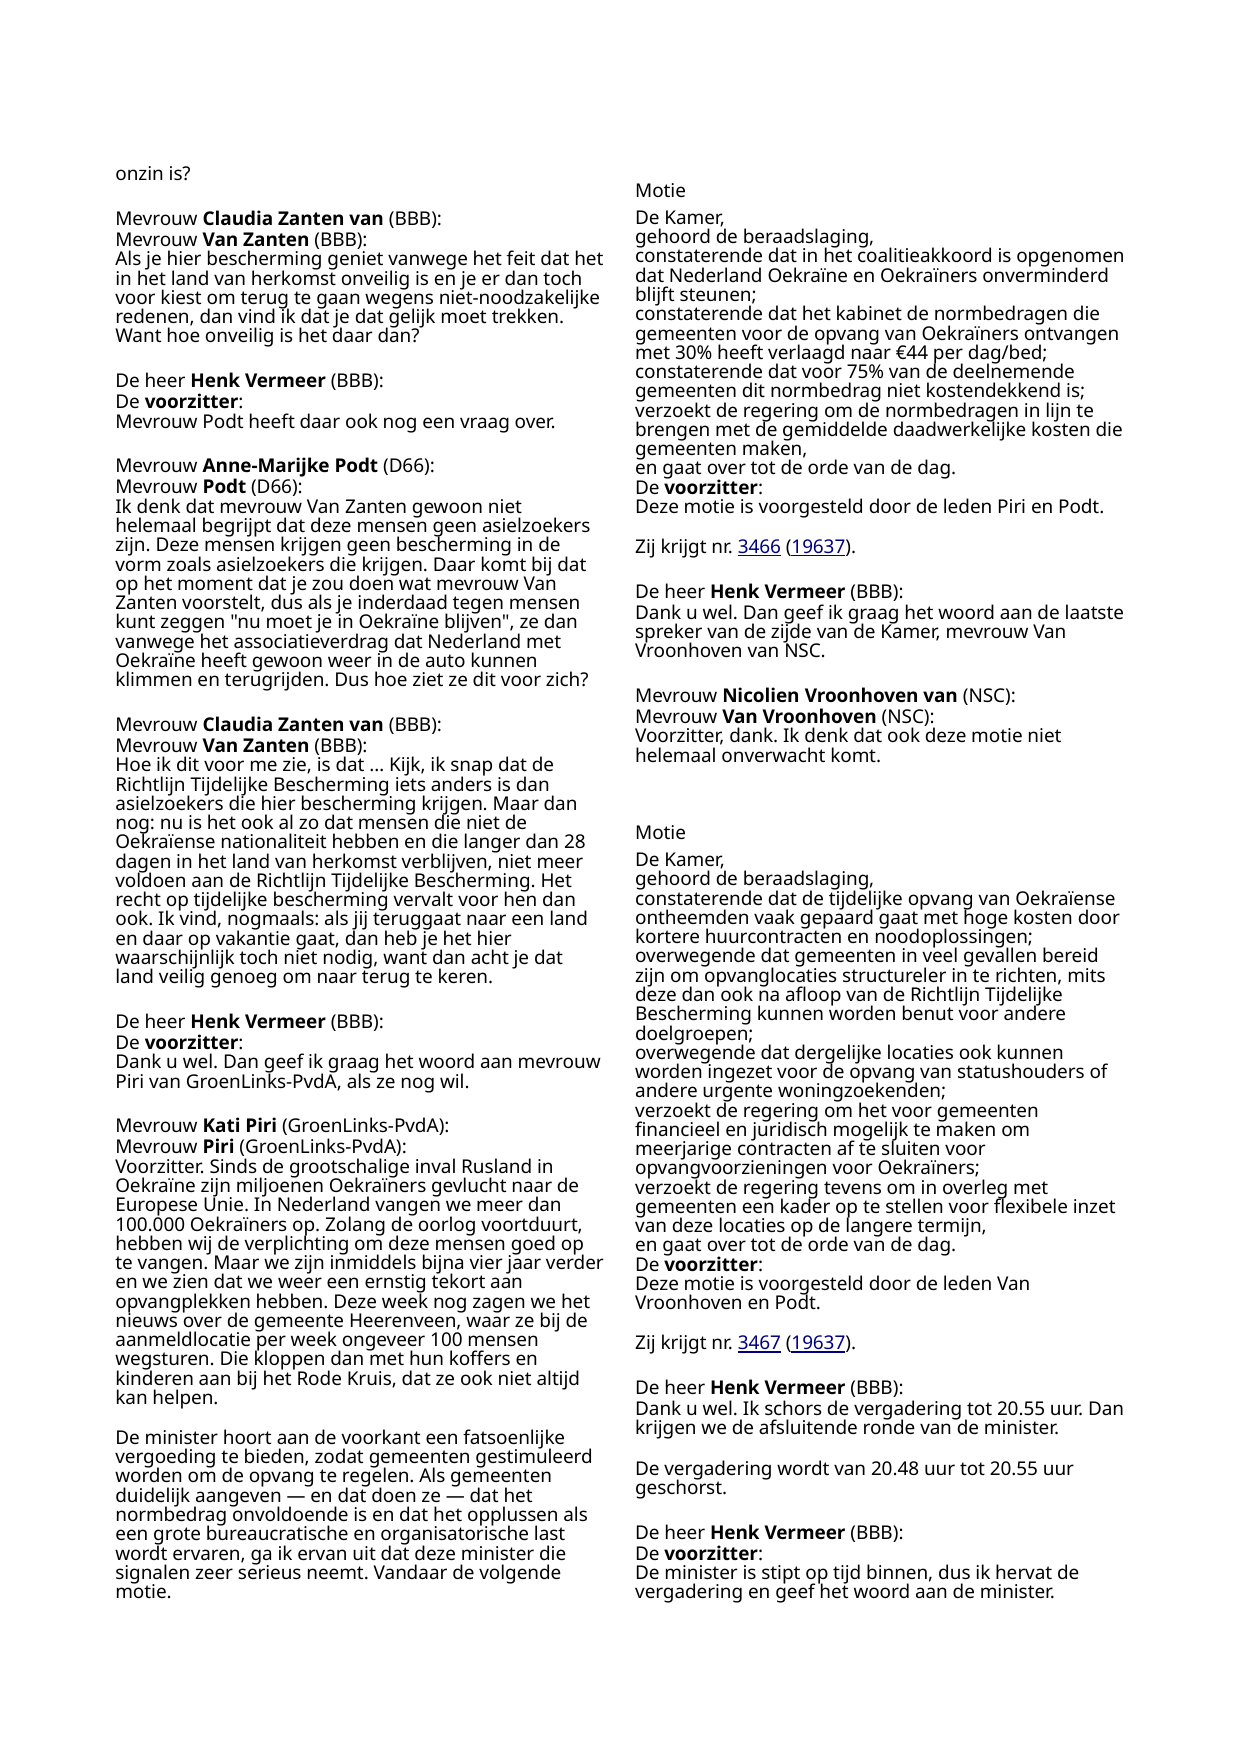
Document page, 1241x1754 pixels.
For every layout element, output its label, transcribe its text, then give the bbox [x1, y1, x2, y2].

text Zij krijgt nr. 3467 (19637). [635, 1334, 1125, 1353]
text De Kamer, [635, 209, 1125, 228]
text Ik denk dat mevrouw Van Zanten gewoon niet helemaal begrijpt dat deze mensen geen asielzoekers zijn. Deze mensen krijgen geen bescherming in de vorm zoals asielzoekers die krijgen. Daar komt bij dat op het moment dat je zou doen wat mevrouw Van Zanten voorstelt, dus als je inderdaad tegen mensen kunt zeggen "nu moet je in Oekraïne blijven", ze dan vanwege het associatieverdrag dat Nederland met Oekraïne heeft gewoon weer in de auto kunnen klimmen en terugrijden. Dus hoe ziet ze dit voor zich? [115, 498, 605, 690]
text constaterende dat de tijdelijke opvang van Oekraïense ontheemden vaak gepaard gaat met hoge kosten door kortere huurcontracten en noodoplossingen; [635, 889, 1125, 947]
text Voorzitter, dank. Ik denk dat ook deze motie niet helemaal onverwacht komt. [635, 727, 1125, 766]
text De heer Henk Vermeer (BBB): [635, 1519, 1125, 1544]
text verzoekt de regering tevens om in overleg met gemeenten een kader op te stellen voor flexibele inzet van deze locaties op de langere termijn, [635, 1179, 1125, 1236]
text onzin is? [115, 165, 605, 184]
text De heer Henk Vermeer (BBB): [635, 1374, 1125, 1400]
text Hoe ik dit voor me zie, is dat … Kijk, ik snap dat de Richtlijn Tijdelijke Bescherming iets anders is dan asielzoekers die hier bescherming krijgen. Maar dan nog: nu is het ook al zo dat mensen die niet de Oekraïense nationaliteit hebben en die langer dan 28 dagen in het land van herkomst verblijven, niet meer voldoen aan de Richtlijn Tijdelijke Bescherming. Het recht op tijdelijke bescherming vervalt voor hen dan ook. Ik vind, nogmaals: als jij teruggaat naar een land en daar op vakantie gaat, dan heb je het hier waarschijnlijk toch niet nodig, want dan acht je dat land veilig genoeg om naar terug te keren. [115, 756, 605, 987]
text Mevrouw Podt (D66): [115, 478, 605, 498]
text Motie [635, 819, 1125, 845]
text Dank u wel. Dan geef ik graag het woord aan de laatste spreker van de zijde van de Kamer, mevrouw Van Vroonhoven van NSC. [635, 604, 1125, 662]
text Zij krijgt nr. 3466 (19637). [635, 538, 1125, 557]
text Mevrouw Podt heeft daar ook nog een vraag over. [115, 413, 605, 432]
text constaterende dat het kabinet de normbedragen die gemeenten voor de opvang van Oekraïners ontvangen met 30% heeft verlaagd naar €44 per dag/bed; [635, 305, 1125, 363]
text De voorzitter: [115, 393, 605, 413]
text Mevrouw Claudia Zanten van (BBB): [115, 711, 605, 737]
text constaterende dat voor 75% van de deelnemende gemeenten dit normbedrag niet kostendekkend is; [635, 363, 1125, 402]
text Deze motie is voorgesteld door de leden Van Vroonhoven en Podt. [635, 1275, 1125, 1313]
text Mevrouw Kati Piri (GroenLinks-PvdA): [115, 1113, 605, 1138]
text Mevrouw Piri (GroenLinks-PvdA): [115, 1138, 605, 1158]
text De voorzitter: [635, 1544, 1125, 1564]
text Als je hier bescherming geniet vanwege het feit dat het in het land van herkomst onveilig is en je er dan toch voor kiest om terug te gaan wegens niet-noodzakelijke redenen, dan vind ik dat je dat gelijk moet trekken. Want hoe onveilig is het daar dan? [115, 250, 605, 347]
text Motie [635, 177, 1125, 203]
text De heer Henk Vermeer (BBB): [115, 1008, 605, 1034]
text overwegende dat gemeenten in veel gevallen bereid zijn om opvanglocaties structureler in te richten, mits deze dan ook na afloop van de Richtlijn Tijdelijke Bescherming kunnen worden benut voor andere doelgroepen; [635, 947, 1125, 1044]
text De voorzitter: [115, 1034, 605, 1053]
text Dank u wel. Ik schors de vergadering tot 20.55 uur. Dan krijgen we de afsluitende ronde van de minister. [635, 1400, 1125, 1439]
text gehoord de beraadslaging, [635, 870, 1125, 889]
text De heer Henk Vermeer (BBB): [635, 578, 1125, 604]
text en gaat over tot de orde van de dag. [635, 459, 1125, 479]
text gehoord de beraadslaging, [635, 228, 1125, 247]
text constaterende dat in het coalitieakkoord is opgenomen dat Nederland Oekraïne en Oekraïners onverminderd blijft steunen; [635, 247, 1125, 305]
text Dank u wel. Dan geef ik graag het woord aan mevrouw Piri van GroenLinks-PvdA, als ze nog wil. [115, 1053, 605, 1092]
text Mevrouw Van Vroonhoven (NSC): [635, 708, 1125, 727]
text De voorzitter: [635, 479, 1125, 498]
text Mevrouw Claudia Zanten van (BBB): [115, 205, 605, 231]
text De minister is stipt op tijd binnen, dus ik hervat de vergadering en geef het woord aan de minister. [635, 1564, 1125, 1602]
text Mevrouw Nicolien Vroonhoven van (NSC): [635, 682, 1125, 708]
text Voorzitter. Sinds de grootschalige inval Rusland in Oekraïne zijn miljoenen Oekraïners gevlucht naar de Europese Unie. In Nederland vangen we meer dan 100.000 Oekraïners op. Zolang de oorlog voortduurt, hebben wij de verplichting om deze mensen goed op te vangen. Maar we zijn inmiddels bijna vier jaar verder en we zien dat we weer een ernstig tekort aan opvangplekken hebben. Deze week nog zagen we het nieuws over de gemeente Heerenveen, waar ze bij de aanmeldlocatie per week ongeveer 100 mensen wegsturen. Die kloppen dan met hun koffers en kinderen aan bij het Rode Kruis, dat ze ook niet altijd kan helpen. [115, 1158, 605, 1408]
text Deze motie is voorgesteld door de leden Piri en Podt. [635, 498, 1125, 517]
text Mevrouw Anne-Marijke Podt (D66): [115, 453, 605, 478]
text verzoekt de regering om het voor gemeenten financieel en juridisch mogelijk te maken om meerjarige contracten af te sluiten voor opvangvoorzieningen voor Oekraïners; [635, 1102, 1125, 1179]
text De heer Henk Vermeer (BBB): [115, 368, 605, 393]
text Mevrouw Van Zanten (BBB): [115, 231, 605, 250]
text Mevrouw Van Zanten (BBB): [115, 737, 605, 756]
text De minister hoort aan de voorkant een fatsoenlijke vergoeding te bieden, zodat gemeenten gestimuleerd worden om de opvang te regelen. Als gemeenten duidelijk aangeven — en dat doen ze — dat het normbedrag onvoldoende is en dat het opplussen als een grote bureaucratische en organisatorische last wordt ervaren, ga ik ervan uit dat deze minister die signalen zeer serieus neemt. Vandaar de volgende motie. [115, 1429, 605, 1602]
text en gaat over tot de orde van de dag. [635, 1236, 1125, 1256]
text De voorzitter: [635, 1256, 1125, 1275]
text De Kamer, [635, 851, 1125, 870]
text overwegende dat dergelijke locaties ook kunnen worden ingezet voor de opvang van statushouders of andere urgente woningzoekenden; [635, 1044, 1125, 1102]
text De vergadering wordt van 20.48 uur tot 20.55 uur geschorst. [635, 1459, 1125, 1498]
text verzoekt de regering om de normbedragen in lijn te brengen met de gemiddelde daadwerkelijke kosten die gemeenten maken, [635, 402, 1125, 459]
